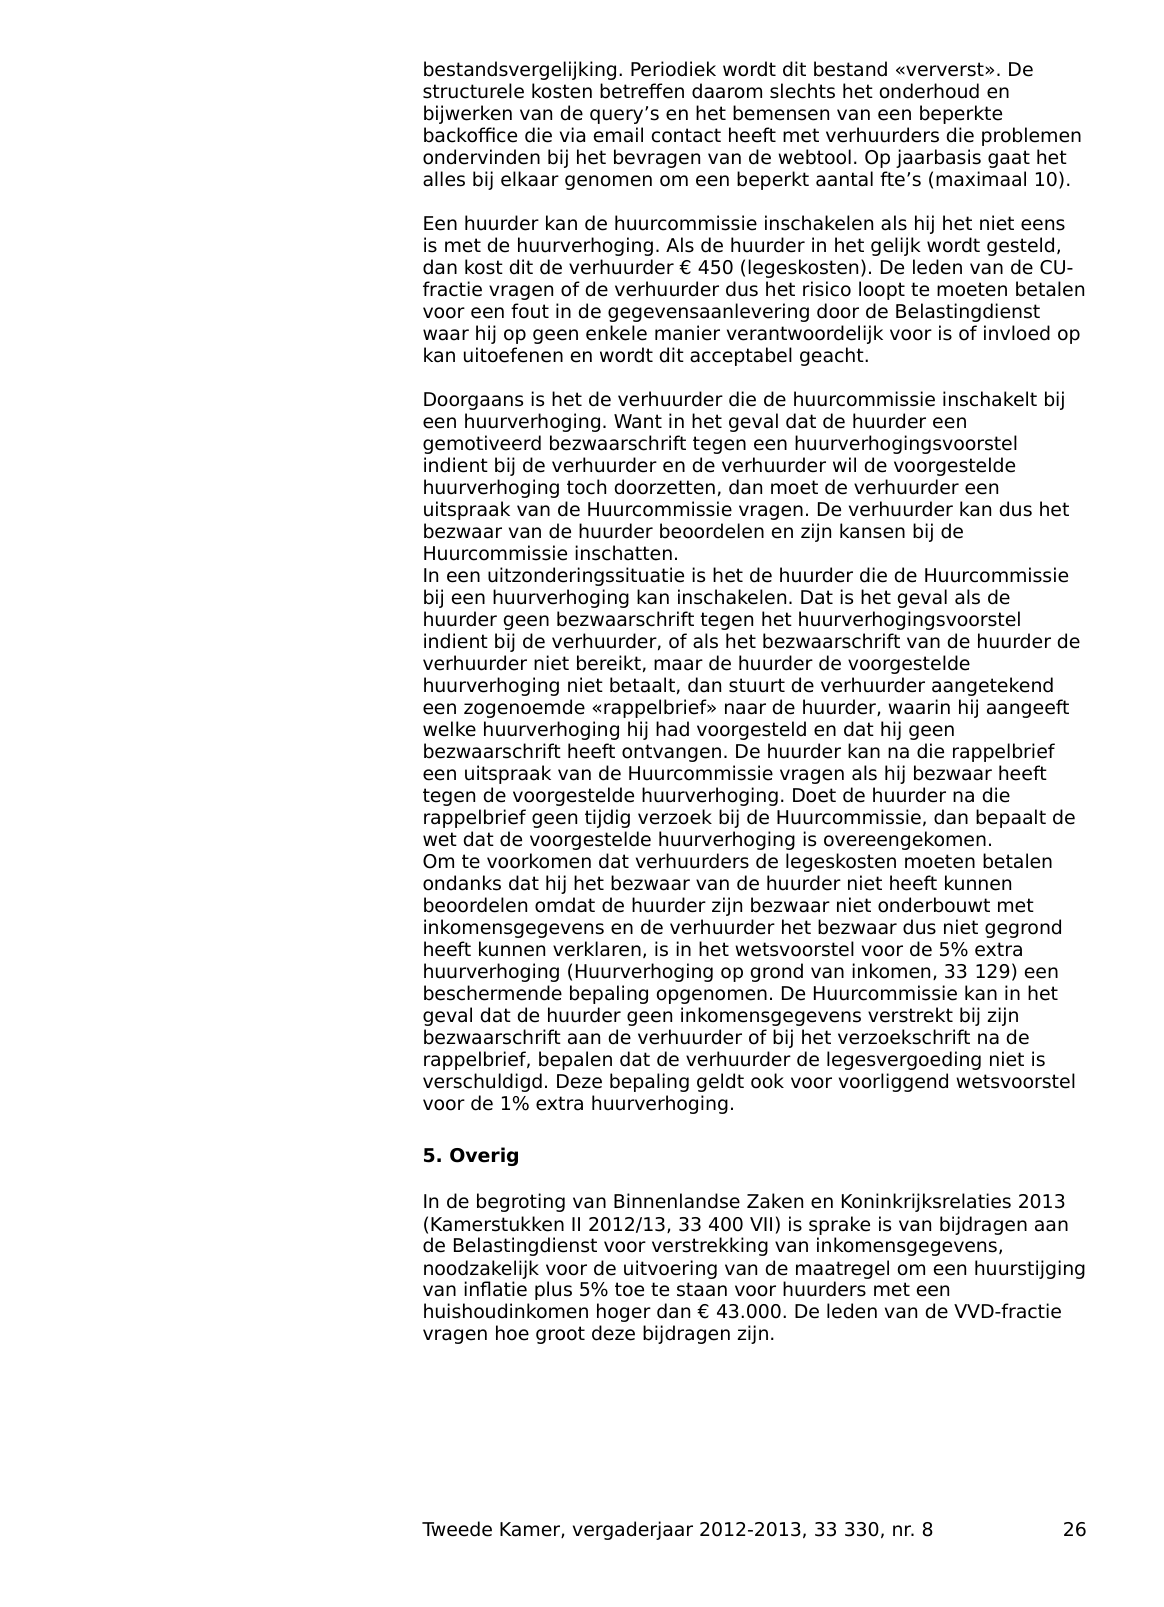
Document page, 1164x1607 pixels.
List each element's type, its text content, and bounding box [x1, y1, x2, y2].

text bestandsvergelijking. Periodiek wordt dit bestand «ververst». De structurele kosten betreffen daarom slechts het onderhoud en bijwerken van de query’s en het bemensen van een beperkte backoffice die via email contact heeft met verhuurders die problemen ondervinden bij het bevragen van de webtool. Op jaarbasis gaat het alles bij elkaar genomen om een beperkt aantal fte’s (maximaal 10). [422, 59, 1087, 191]
text Om te voorkomen dat verhuurders de legeskosten moeten betalen ondanks dat hij het bezwaar van de huurder niet heeft kunnen beoordelen omdat de huurder zijn bezwaar niet onderbouwt met inkomensgegevens en de verhuurder het bezwaar dus niet gegrond heeft kunnen verklaren, is in het wetsvoorstel voor de 5% extra huurverhoging (Huurverhoging op grond van inkomen, 33 129) een beschermende bepaling opgenomen. De Huurcommissie kan in het geval dat de huurder geen inkomensgegevens verstrekt bij zijn bezwaarschrift aan de verhuurder of bij het verzoekschrift na de rappelbrief, bepalen dat de verhuurder de legesvergoeding niet is verschuldigd. Deze bepaling geldt ook voor voorliggend wetsvoorstel voor de 1% extra huurverhoging. [422, 851, 1087, 1114]
text In een uitzonderingssituatie is het de huurder die de Huurcommissie bij een huurverhoging kan inschakelen. Dat is het geval als de huurder geen bezwaarschrift tegen het huurverhogingsvoorstel indient bij de verhuurder, of als het bezwaarschrift van de huurder de verhuurder niet bereikt, maar de huurder de voorgestelde huurverhoging niet betaalt, dan stuurt de verhuurder aangetekend een zogenoemde «rappelbrief» naar de huurder, waarin hij aangeeft welke huurverhoging hij had voorgesteld en dat hij geen bezwaarschrift heeft ontvangen. De huurder kan na die rappelbrief een uitspraak van de Huurcommissie vragen als hij bezwaar heeft tegen de voorgestelde huurverhoging. Doet de huurder na die rappelbrief geen tijdig verzoek bij de Huurcommissie, dan bepaalt de wet dat de voorgestelde huurverhoging is overeengekomen. [422, 565, 1087, 851]
subtitle 5. Overig [422, 1144, 1087, 1166]
text In de begroting van Binnenlandse Zaken en Koninkrijksrelaties 2013 (Kamerstukken II 2012/13, 33 400 VII) is sprake is van bijdragen aan de Belastingdienst voor verstrekking van inkomensgegevens, noodzakelijk voor de uitvoering van de maatregel om een huurstijging van inflatie plus 5% toe te staan voor huurders met een huishoudinkomen hoger dan € 43.000. De leden van de VVD-fractie vragen hoe groot deze bijdragen zijn. [422, 1191, 1087, 1345]
text Doorgaans is het de verhuurder die de huurcommissie inschakelt bij een huurverhoging. Want in het geval dat de huurder een gemotiveerd bezwaarschrift tegen een huurverhogingsvoorstel indient bij de verhuurder en de verhuurder wil de voorgestelde huurverhoging toch doorzetten, dan moet de verhuurder een uitspraak van de Huurcommissie vragen. De verhuurder kan dus het bezwaar van de huurder beoordelen en zijn kansen bij de Huurcommissie inschatten. [422, 389, 1087, 565]
text Een huurder kan de huurcommissie inschakelen als hij het niet eens is met de huurverhoging. Als de huurder in het gelijk wordt gesteld, dan kost dit de verhuurder € 450 (legeskosten). De leden van de CU-fractie vragen of de verhuurder dus het risico loopt te moeten betalen voor een fout in de gegevensaanlevering door de Belastingdienst waar hij op geen enkele manier verantwoordelijk voor is of invloed op kan uitoefenen en wordt dit acceptabel geacht. [422, 213, 1087, 367]
